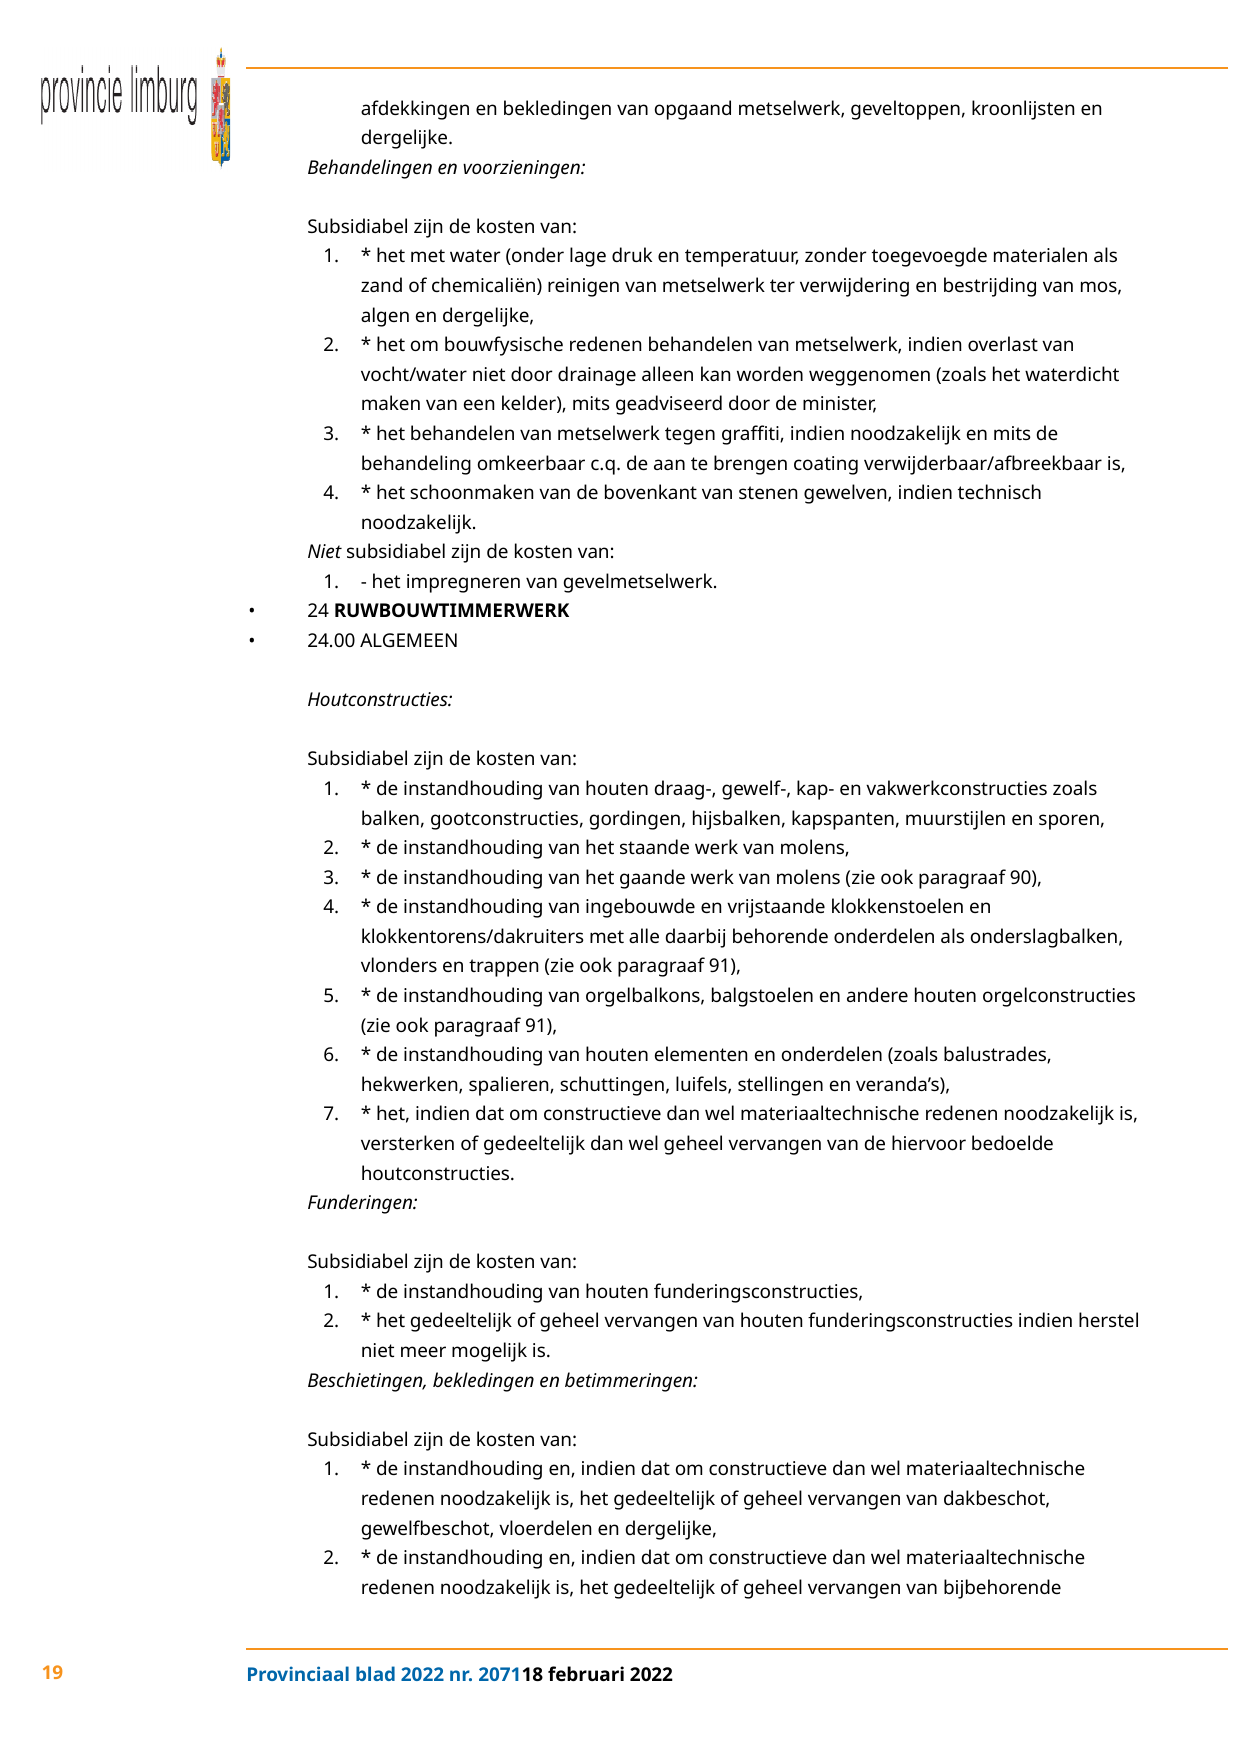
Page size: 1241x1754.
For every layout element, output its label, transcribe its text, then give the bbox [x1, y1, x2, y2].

list * het schoonmaken van de bovenkant van stenen gewelven, indien technisch noodzakelijk. [323, 479, 1152, 535]
list Behandelingen en voorzieningen: [248, 154, 1152, 180]
list * de instandhouding en, indien dat om constructieve dan wel materiaaltechnische redenen noodzakelijk is, het gedeeltelijk of geheel vervangen van dakbeschot, gewelfbeschot, vloerdelen en dergelijke, [323, 1456, 1152, 1541]
list * de instandhouding en, indien dat om constructieve dan wel materiaaltechnische redenen noodzakelijk is, het gedeeltelijk of geheel vervangen van bijbehorende [323, 1544, 1152, 1600]
list * het om bouwfysische redenen behandelen van metselwerk, indien overlast van vocht/water niet door drainage alleen kan worden weggenomen (zoals het waterdicht maken van een kelder), mits geadviseerd door de minister, [323, 331, 1152, 416]
list * de instandhouding van houten draag-, gewelf-, kap- en vakwerkconstructies zoals balken, gootconstructies, gordingen, hijsbalken, kapspanten, muurstijlen en sporen, [323, 775, 1152, 831]
list Subsidiabel zijn de kosten van: [248, 1426, 1152, 1452]
list Houtconstructies: [248, 686, 1152, 712]
list * het behandelen van metselwerk tegen graffiti, indien noodzakelijk en mits de behandeling omkeerbaar c.q. de aan te brengen coating verwijderbaar/afbreekbaar is, [323, 420, 1152, 476]
list Beschietingen, bekledingen en betimmeringen: [248, 1367, 1152, 1393]
list Subsidiabel zijn de kosten van: [248, 1248, 1152, 1274]
list - het impregneren van gevelmetselwerk. [323, 568, 1152, 594]
list * de instandhouding van het staande werk van molens, [323, 834, 1152, 860]
list Subsidiabel zijn de kosten van: [248, 213, 1152, 239]
list * de instandhouding van orgelbalkons, balgstoelen en andere houten orgelconstructies (zie ook paragraaf 91), [323, 982, 1152, 1038]
list * de instandhouding van het gaande werk van molens (zie ook paragraaf 90), [323, 864, 1152, 890]
list Niet subsidiabel zijn de kosten van: [248, 538, 1152, 564]
list * het, indien dat om constructieve dan wel materiaaltechnische redenen noodzakelijk is, versterken of gedeeltelijk dan wel geheel vervangen van de hiervoor bedoelde houtconstructies. [323, 1101, 1152, 1186]
list 24 RUWBOUWTIMMERWERK [248, 598, 1152, 623]
list * het gedeeltelijk of geheel vervangen van houten funderingsconstructies indien herstel niet meer mogelijk is. [323, 1308, 1152, 1363]
list * de instandhouding van ingebouwde en vrijstaande klokkenstoelen en klokkentorens/dakruiters met alle daarbij behorende onderdelen als onderslagbalken, vlonders en trappen (zie ook paragraaf 91), [323, 893, 1152, 978]
list * de instandhouding van houten funderingsconstructies, [323, 1278, 1152, 1304]
list * de instandhouding van houten elementen en onderdelen (zoals balustrades, hekwerken, spalieren, schuttingen, luifels, stellingen en veranda’s), [323, 1041, 1152, 1097]
list afdekkingen en bekledingen van opgaand metselwerk, geveltoppen, kroonlijsten en dergelijke. [323, 95, 1152, 150]
list Subsidiabel zijn de kosten van: [248, 746, 1152, 771]
list Funderingen: [248, 1189, 1152, 1215]
list * het met water (onder lage druk en temperatuur, zonder toegevoegde materialen als zand of chemicaliën) reinigen van metselwerk ter verwijdering en bestrijding van mos, algen en dergelijke, [323, 243, 1152, 328]
list 24.00 ALGEMEEN [248, 627, 1152, 653]
picture [41, 47, 231, 172]
